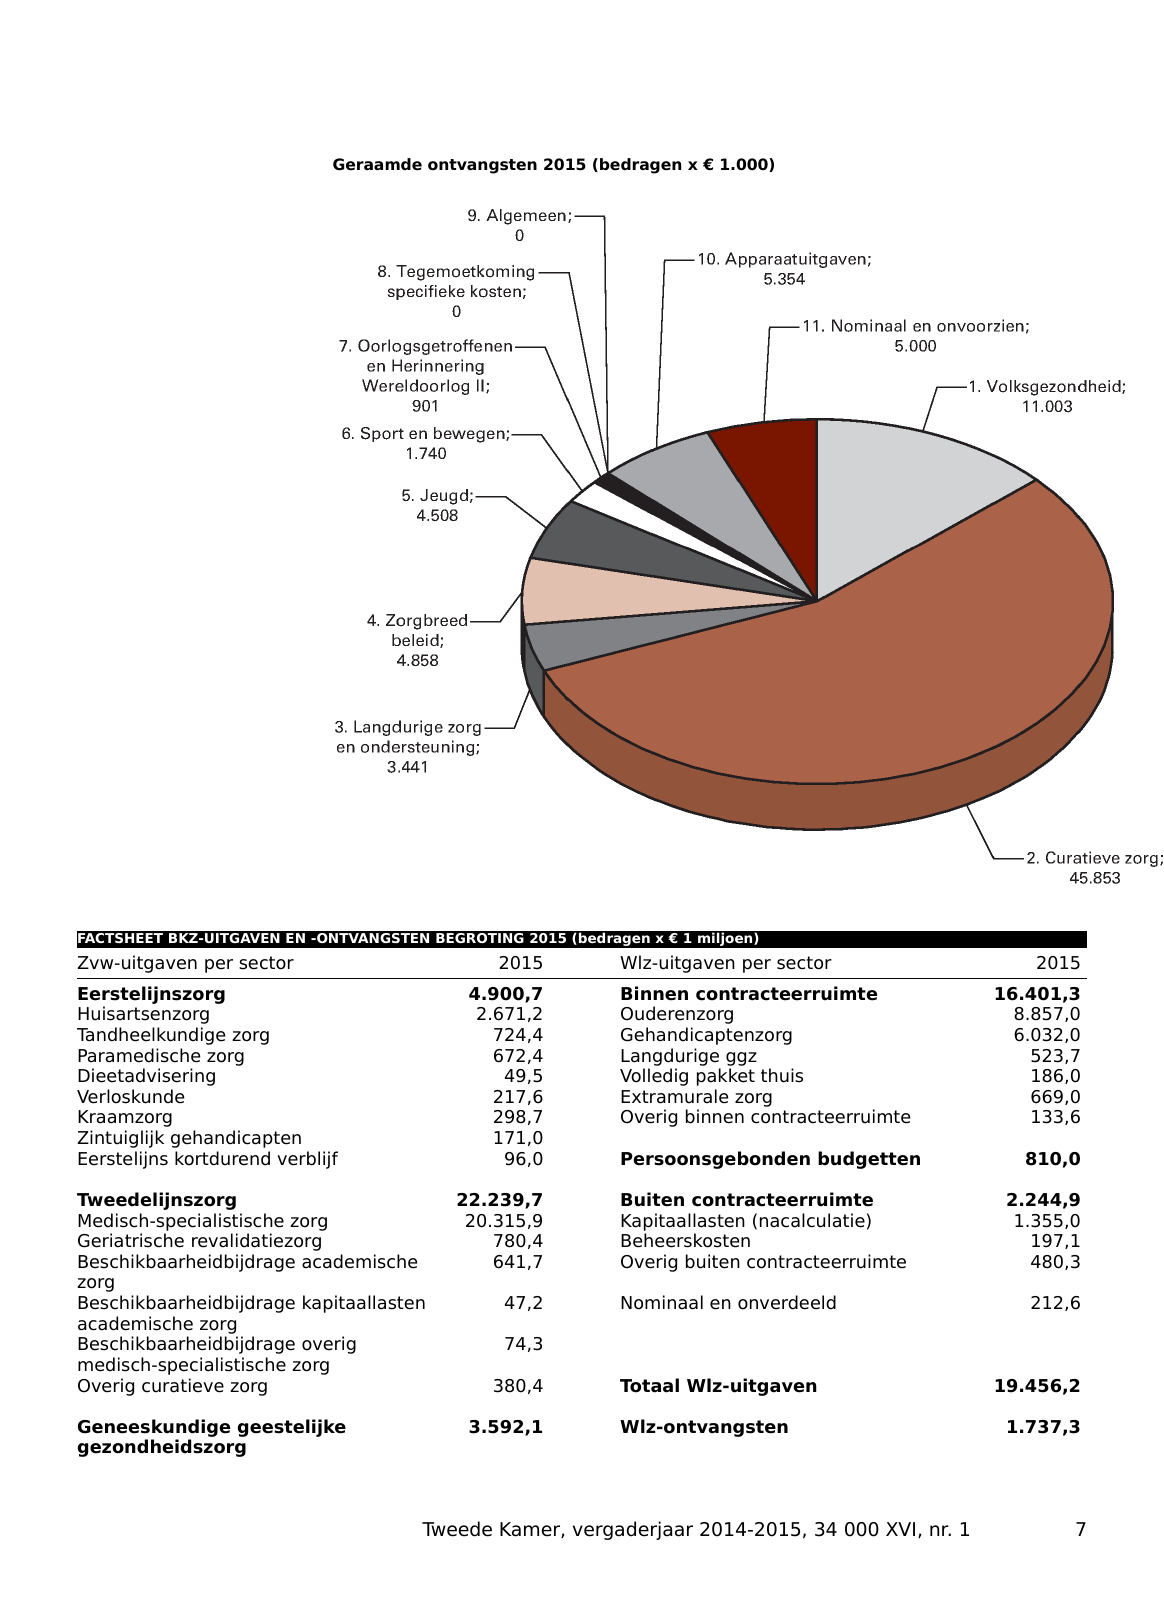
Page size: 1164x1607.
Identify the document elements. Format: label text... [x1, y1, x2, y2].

table_cell 217,6 [431, 1087, 549, 1107]
table_cell 780,4 [431, 1231, 549, 1252]
table_cell Paramedische zorg [77, 1046, 431, 1066]
table_cell Beschikbaarheidbijdrage kapitaallasten academische zorg [77, 1293, 431, 1334]
table_cell 3.592,1 [431, 1417, 549, 1458]
table_cell Binnen contracteerruimte [614, 979, 986, 1004]
table_cell [549, 1417, 614, 1458]
table_cell Geriatrische revalidatiezorg [77, 1231, 431, 1252]
table_cell 641,7 [431, 1252, 549, 1293]
table_cell [77, 1396, 431, 1417]
table_cell [549, 1211, 614, 1231]
text Geraamde ontvangsten 2015 (bedragen x € 1.000) [313, 156, 1163, 174]
table_cell 6.032,0 [986, 1025, 1087, 1046]
table_cell Eerstelijns kortdurend verblijf [77, 1149, 431, 1169]
table_cell 96,0 [431, 1149, 549, 1169]
table_cell [614, 1334, 986, 1376]
table_cell Medisch-specialistische zorg [77, 1211, 431, 1231]
table_cell 4.900,7 [431, 979, 549, 1004]
table_cell [431, 1169, 549, 1190]
table_cell Langdurige ggz [614, 1046, 986, 1066]
table_cell Tandheelkundige zorg [77, 1025, 431, 1046]
table_cell [431, 1396, 549, 1417]
table_cell [986, 1334, 1087, 1376]
table_cell Ouderenzorg [614, 1004, 986, 1025]
table_cell 672,4 [431, 1046, 549, 1066]
table_cell [614, 1396, 986, 1417]
table_cell Volledig pakket thuis [614, 1066, 986, 1087]
table_cell Eerstelijnszorg [77, 979, 431, 1004]
table_cell 2015 [431, 948, 549, 978]
table_cell Buiten contracteerruimte [614, 1190, 986, 1211]
table_cell [549, 1025, 614, 1046]
table_cell [549, 1252, 614, 1293]
table_cell 49,5 [431, 1066, 549, 1087]
table_cell Verloskunde [77, 1087, 431, 1107]
table_cell [549, 1169, 614, 1190]
table_cell [549, 1149, 614, 1169]
picture [312, 207, 1164, 887]
table_cell Overig curatieve zorg [77, 1376, 431, 1396]
table_cell [549, 1190, 614, 1211]
table_cell Beschikbaarheidbijdrage academische zorg [77, 1252, 431, 1293]
table_cell Wlz-ontvangsten [614, 1417, 986, 1458]
table_cell Huisartsenzorg [77, 1004, 431, 1025]
table_cell Totaal Wlz-uitgaven [614, 1376, 986, 1396]
table_header FACTSHEET BKZ-UITGAVEN EN -ONTVANGSTEN BEGROTING 2015 (bedragen x € 1 miljoen) [77, 931, 1087, 947]
table_cell 47,2 [431, 1293, 549, 1334]
table_cell [614, 1169, 986, 1190]
table_cell [986, 1396, 1087, 1417]
table_cell Dieetadvisering [77, 1066, 431, 1087]
table_cell Beschikbaarheidbijdrage overig medisch-specialistische zorg [77, 1334, 431, 1376]
table_cell [549, 1128, 614, 1149]
table_cell [549, 1066, 614, 1087]
table_cell [986, 1169, 1087, 1190]
table_cell 22.239,7 [431, 1190, 549, 1211]
table_cell Zintuiglijk gehandicapten [77, 1128, 431, 1149]
table_cell 724,4 [431, 1025, 549, 1046]
table_cell 298,7 [431, 1108, 549, 1128]
table_cell [614, 1128, 986, 1149]
table_cell Geneeskundige geestelijke gezondheidszorg [77, 1417, 431, 1458]
table_cell [986, 1128, 1087, 1149]
table_cell Kraamzorg [77, 1108, 431, 1128]
table_cell 197,1 [986, 1231, 1087, 1252]
table_cell Extramurale zorg [614, 1087, 986, 1107]
table_cell [549, 979, 614, 1004]
table_cell Overig buiten contracteerruimte [614, 1252, 986, 1293]
table_cell [549, 1046, 614, 1066]
table_cell [549, 1087, 614, 1107]
table_cell [549, 948, 614, 978]
table_cell Nominaal en onverdeeld [614, 1293, 986, 1334]
table_cell Zvw-uitgaven per sector [77, 948, 431, 978]
table_cell 212,6 [986, 1293, 1087, 1334]
table_cell Wlz-uitgaven per sector [614, 948, 986, 978]
table_cell 2.671,2 [431, 1004, 549, 1025]
table_cell 523,7 [986, 1046, 1087, 1066]
table_cell 2015 [986, 948, 1087, 978]
table_cell 669,0 [986, 1087, 1087, 1107]
table_cell [549, 1108, 614, 1128]
table_cell [77, 1169, 431, 1190]
table_cell 19.456,2 [986, 1376, 1087, 1396]
table_cell 186,0 [986, 1066, 1087, 1087]
table_cell Persoonsgebonden budgetten [614, 1149, 986, 1169]
table_cell 1.737,3 [986, 1417, 1087, 1458]
table_cell [549, 1396, 614, 1417]
table_cell Overig binnen contracteerruimte [614, 1108, 986, 1128]
table_cell Gehandicaptenzorg [614, 1025, 986, 1046]
table_cell 20.315,9 [431, 1211, 549, 1231]
table_cell [549, 1004, 614, 1025]
table_cell Beheerskosten [614, 1231, 986, 1252]
table_cell 8.857,0 [986, 1004, 1087, 1025]
table_cell [549, 1231, 614, 1252]
table_cell Tweedelijnszorg [77, 1190, 431, 1211]
table_cell [549, 1293, 614, 1334]
table_cell 133,6 [986, 1108, 1087, 1128]
table_cell 810,0 [986, 1149, 1087, 1169]
table_cell 74,3 [431, 1334, 549, 1376]
table_cell 2.244,9 [986, 1190, 1087, 1211]
table_cell [549, 1376, 614, 1396]
table_cell 1.355,0 [986, 1211, 1087, 1231]
table_cell 480,3 [986, 1252, 1087, 1293]
table_cell 380,4 [431, 1376, 549, 1396]
table_cell 16.401,3 [986, 979, 1087, 1004]
table_cell 171,0 [431, 1128, 549, 1149]
table_cell [549, 1334, 614, 1376]
table_cell Kapitaallasten (nacalculatie) [614, 1211, 986, 1231]
